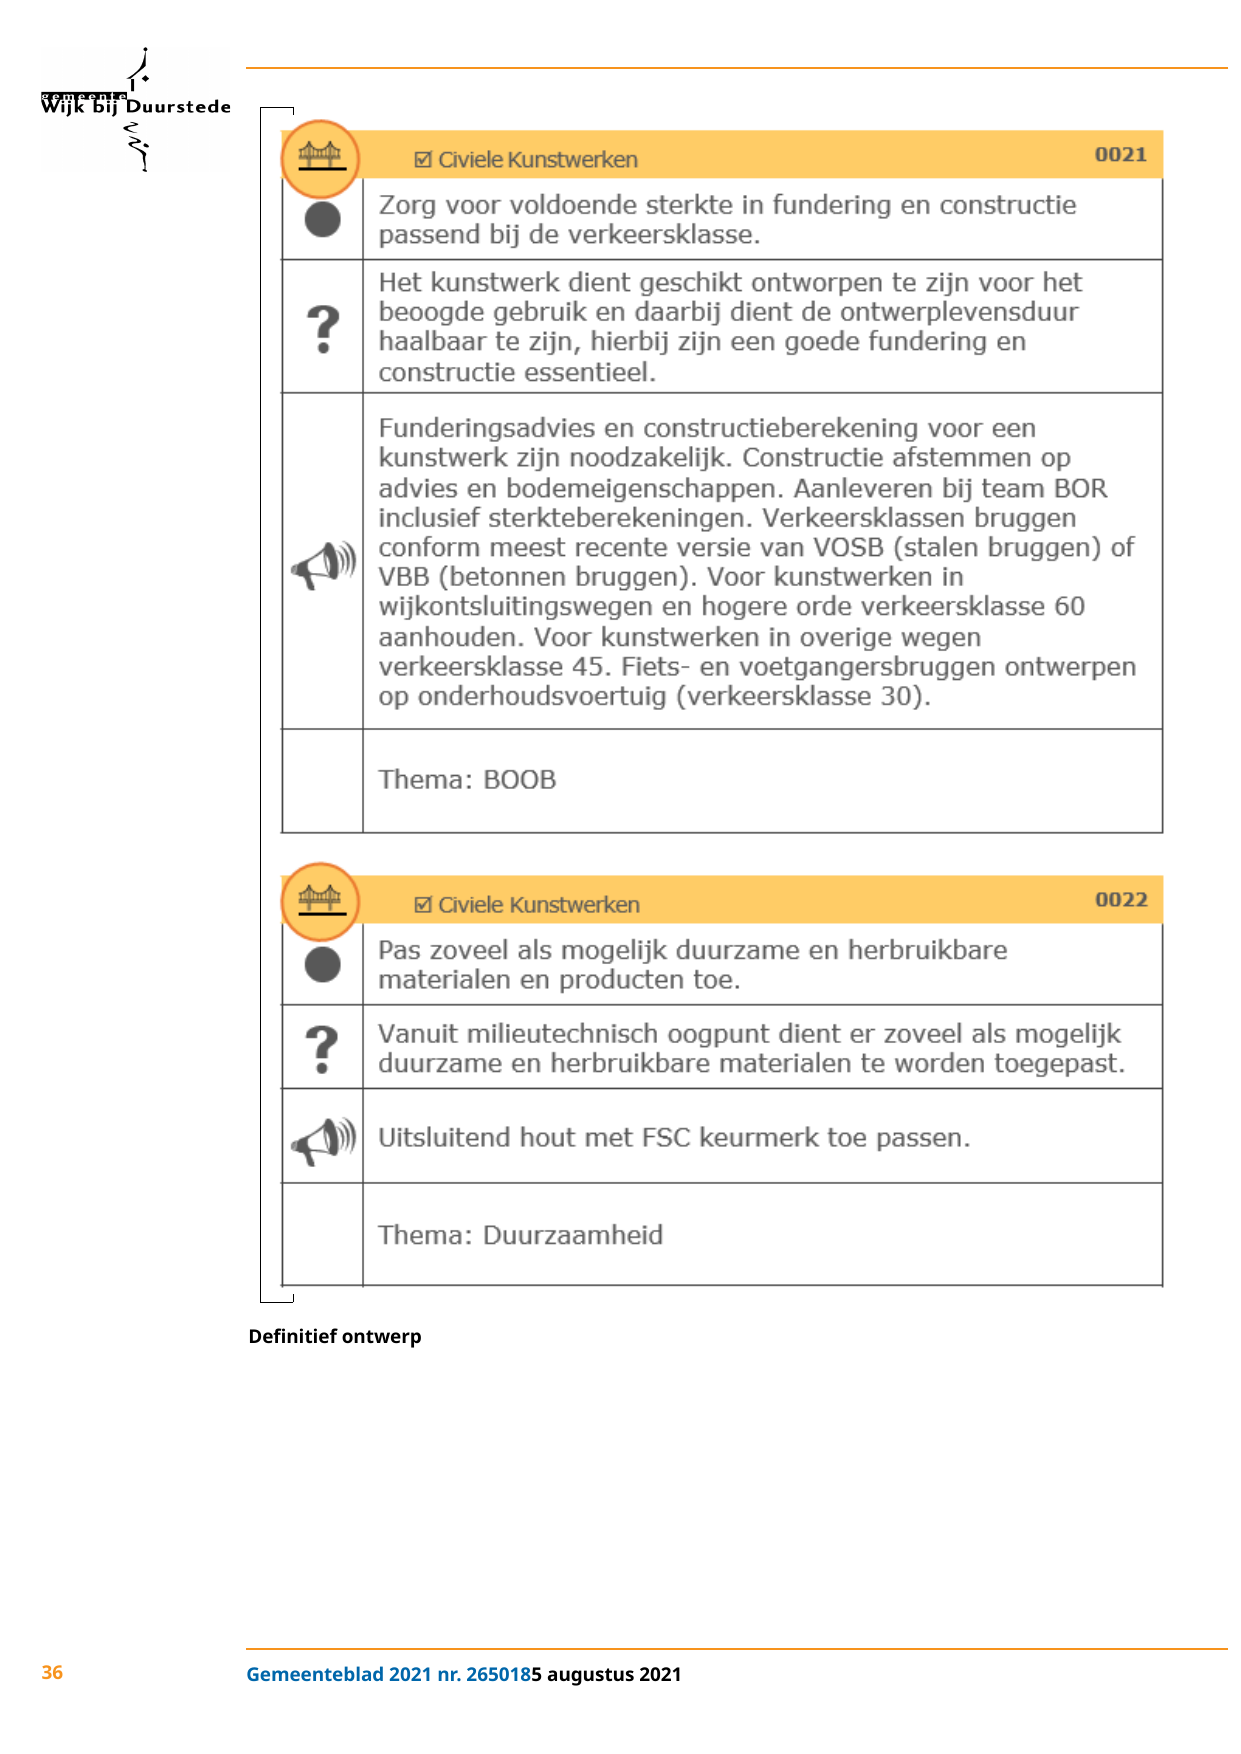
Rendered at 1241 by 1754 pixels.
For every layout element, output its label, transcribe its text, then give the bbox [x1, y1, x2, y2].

text Definitief ontwerp [248, 1323, 1152, 1349]
picture [268, 115, 1173, 1294]
picture [41, 47, 231, 172]
